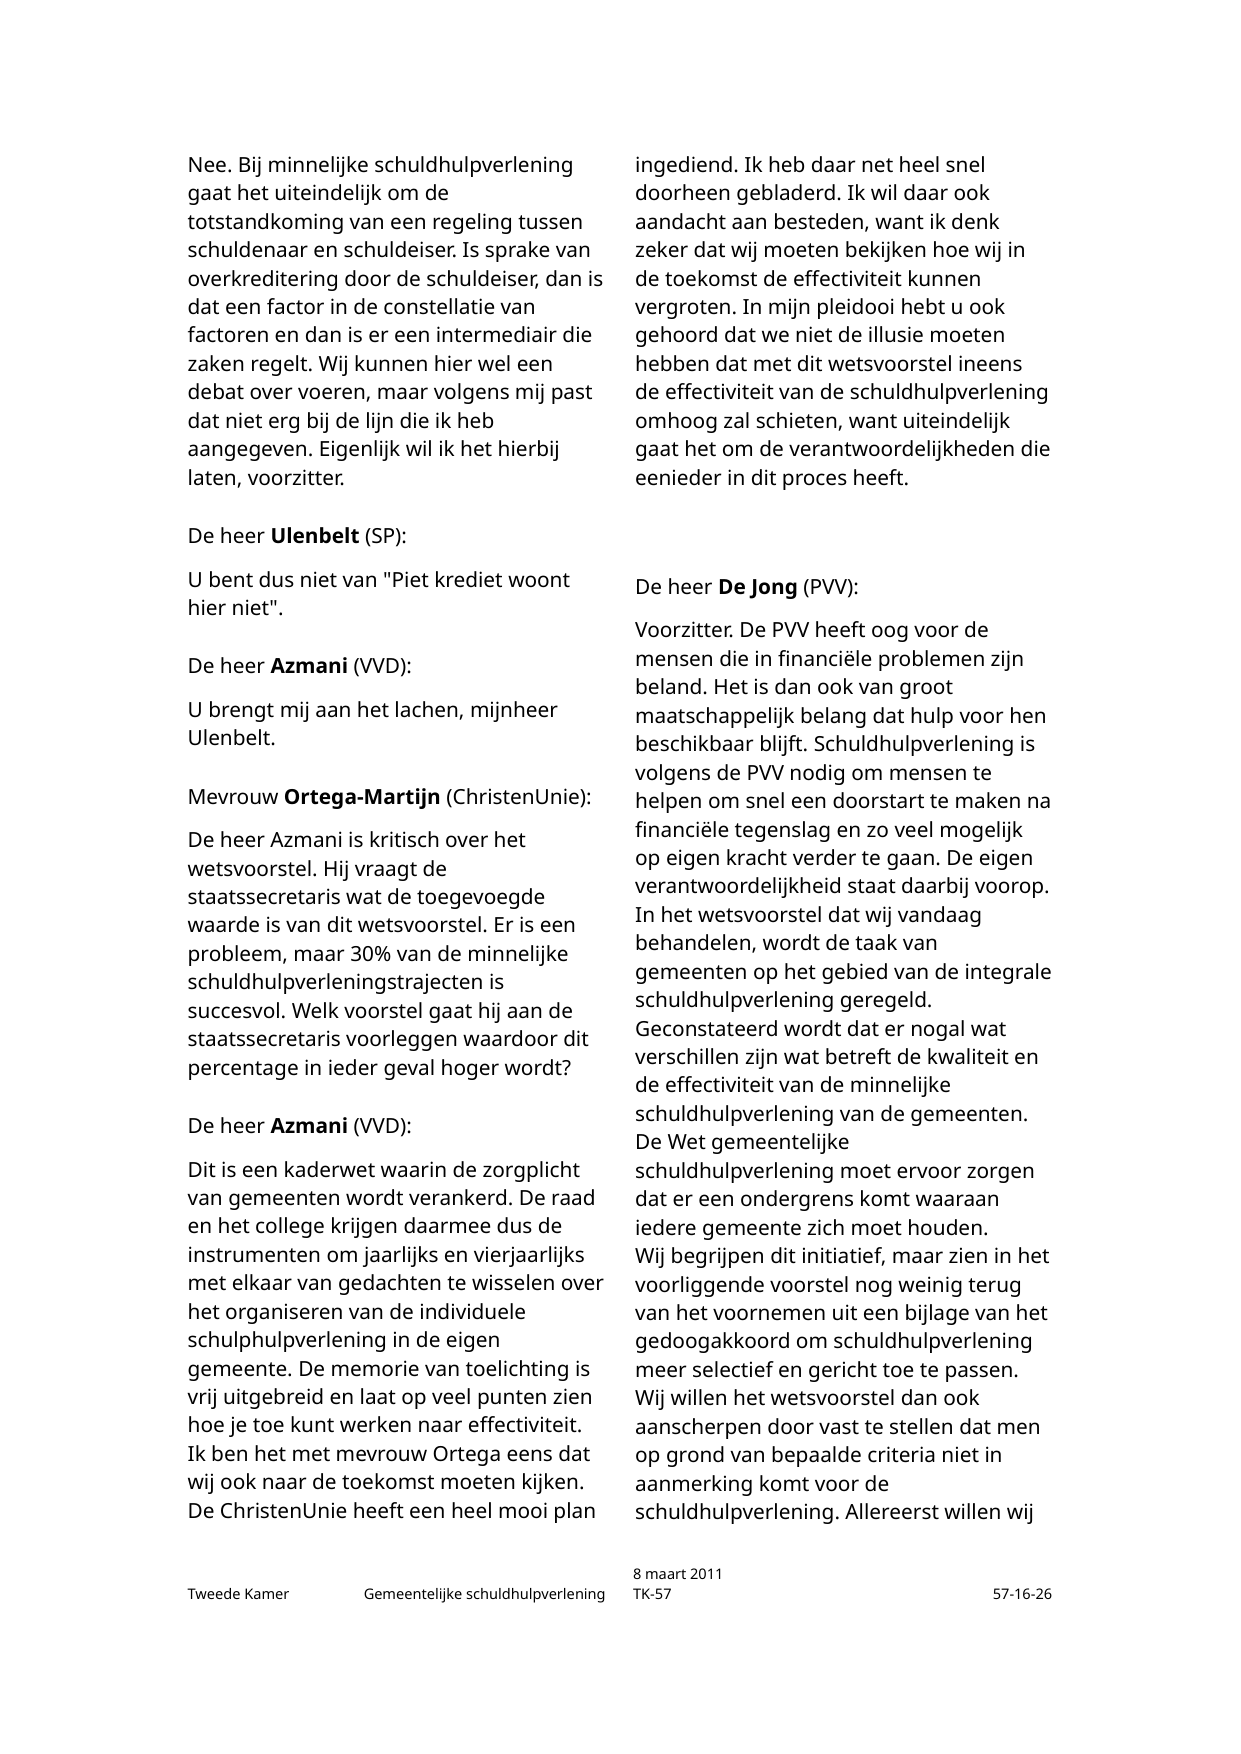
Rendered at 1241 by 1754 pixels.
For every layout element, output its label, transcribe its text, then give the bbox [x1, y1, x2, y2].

text De heer Ulenbelt (SP): [187, 521, 605, 550]
text De heer Azmani is kritisch over het wetsvoorstel. Hij vraagt de staatssecretaris wat de toegevoegde waarde is van dit wetsvoorstel. Er is een probleem, maar 30% van de minnelijke schuldhulpverleningstrajecten is succesvol. Welk voorstel gaat hij aan de staatssecretaris voorleggen waardoor dit percentage in ieder geval hoger wordt? [187, 825, 605, 1081]
text Wij begrijpen dit initiatief, maar zien in het voorliggende voorstel nog weinig terug van het voornemen uit een bijlage van het gedoogakkoord om schuldhulpverlening meer selectief en gericht toe te passen. Wij willen het wetsvoorstel dan ook aanscherpen door vast te stellen dat men op grond van bepaalde criteria niet in aanmerking komt voor de schuldhulpverlening. Allereerst willen wij [635, 1241, 1053, 1526]
text ingediend. Ik heb daar net heel snel doorheen gebladerd. Ik wil daar ook aandacht aan besteden, want ik denk zeker dat wij moeten bekijken hoe wij in de toekomst de effectiviteit kunnen vergroten. In mijn pleidooi hebt u ook gehoord dat we niet de illusie moeten hebben dat met dit wetsvoorstel ineens de effectiviteit van de schuldhulpverlening omhoog zal schieten, want uiteindelijk gaat het om de verantwoordelijkheden die eenieder in dit proces heeft. [635, 150, 1053, 491]
text De heer Azmani (VVD): [187, 652, 605, 680]
text  [635, 521, 1053, 550]
text Mevrouw Ortega-Martijn (ChristenUnie): [187, 782, 605, 810]
text In het wetsvoorstel dat wij vandaag behandelen, wordt de taak van gemeenten op het gebied van de integrale schuldhulpverlening geregeld. Geconstateerd wordt dat er nogal wat verschillen zijn wat betreft de kwaliteit en de effectiviteit van de minnelijke schuldhulpverlening van de gemeenten. De Wet gemeentelijke schuldhulpverlening moet ervoor zorgen dat er een ondergrens komt waaraan iedere gemeente zich moet houden. [635, 900, 1053, 1241]
text U brengt mij aan het lachen, mijnheer Ulenbelt. [187, 695, 605, 752]
text U bent dus niet van "Piet krediet woont hier niet". [187, 565, 605, 622]
text Dit is een kaderwet waarin de zorgplicht van gemeenten wordt verankerd. De raad en het college krijgen daarmee dus de instrumenten om jaarlijks en vierjaarlijks met elkaar van gedachten te wisselen over het organiseren van de individuele schulphulpverlening in de eigen gemeente. De memorie van toelichting is vrij uitgebreid en laat op veel punten zien hoe je toe kunt werken naar effectiviteit. Ik ben het met mevrouw Ortega eens dat wij ook naar de toekomst moeten kijken. De ChristenUnie heeft een heel mooi plan [187, 1155, 605, 1524]
text Nee. Bij minnelijke schuldhulpverlening gaat het uiteindelijk om de totstandkoming van een regeling tussen schuldenaar en schuldeiser. Is sprake van overkreditering door de schuldeiser, dan is dat een factor in de constellatie van factoren en dan is er een intermediair die zaken regelt. Wij kunnen hier wel een debat over voeren, maar volgens mij past dat niet erg bij de lijn die ik heb aangegeven. Eigenlijk wil ik het hierbij laten, voorzitter. [187, 150, 605, 491]
text De heer Azmani (VVD): [187, 1111, 605, 1140]
text Voorzitter. De PVV heeft oog voor de mensen die in financiële problemen zijn beland. Het is dan ook van groot maatschappelijk belang dat hulp voor hen beschikbaar blijft. Schuldhulpverlening is volgens de PVV nodig om mensen te helpen om snel een doorstart te maken na financiële tegenslag en zo veel mogelijk op eigen kracht verder te gaan. De eigen verantwoordelijkheid staat daarbij voorop. [635, 616, 1053, 900]
text De heer De Jong (PVV): [635, 572, 1053, 601]
